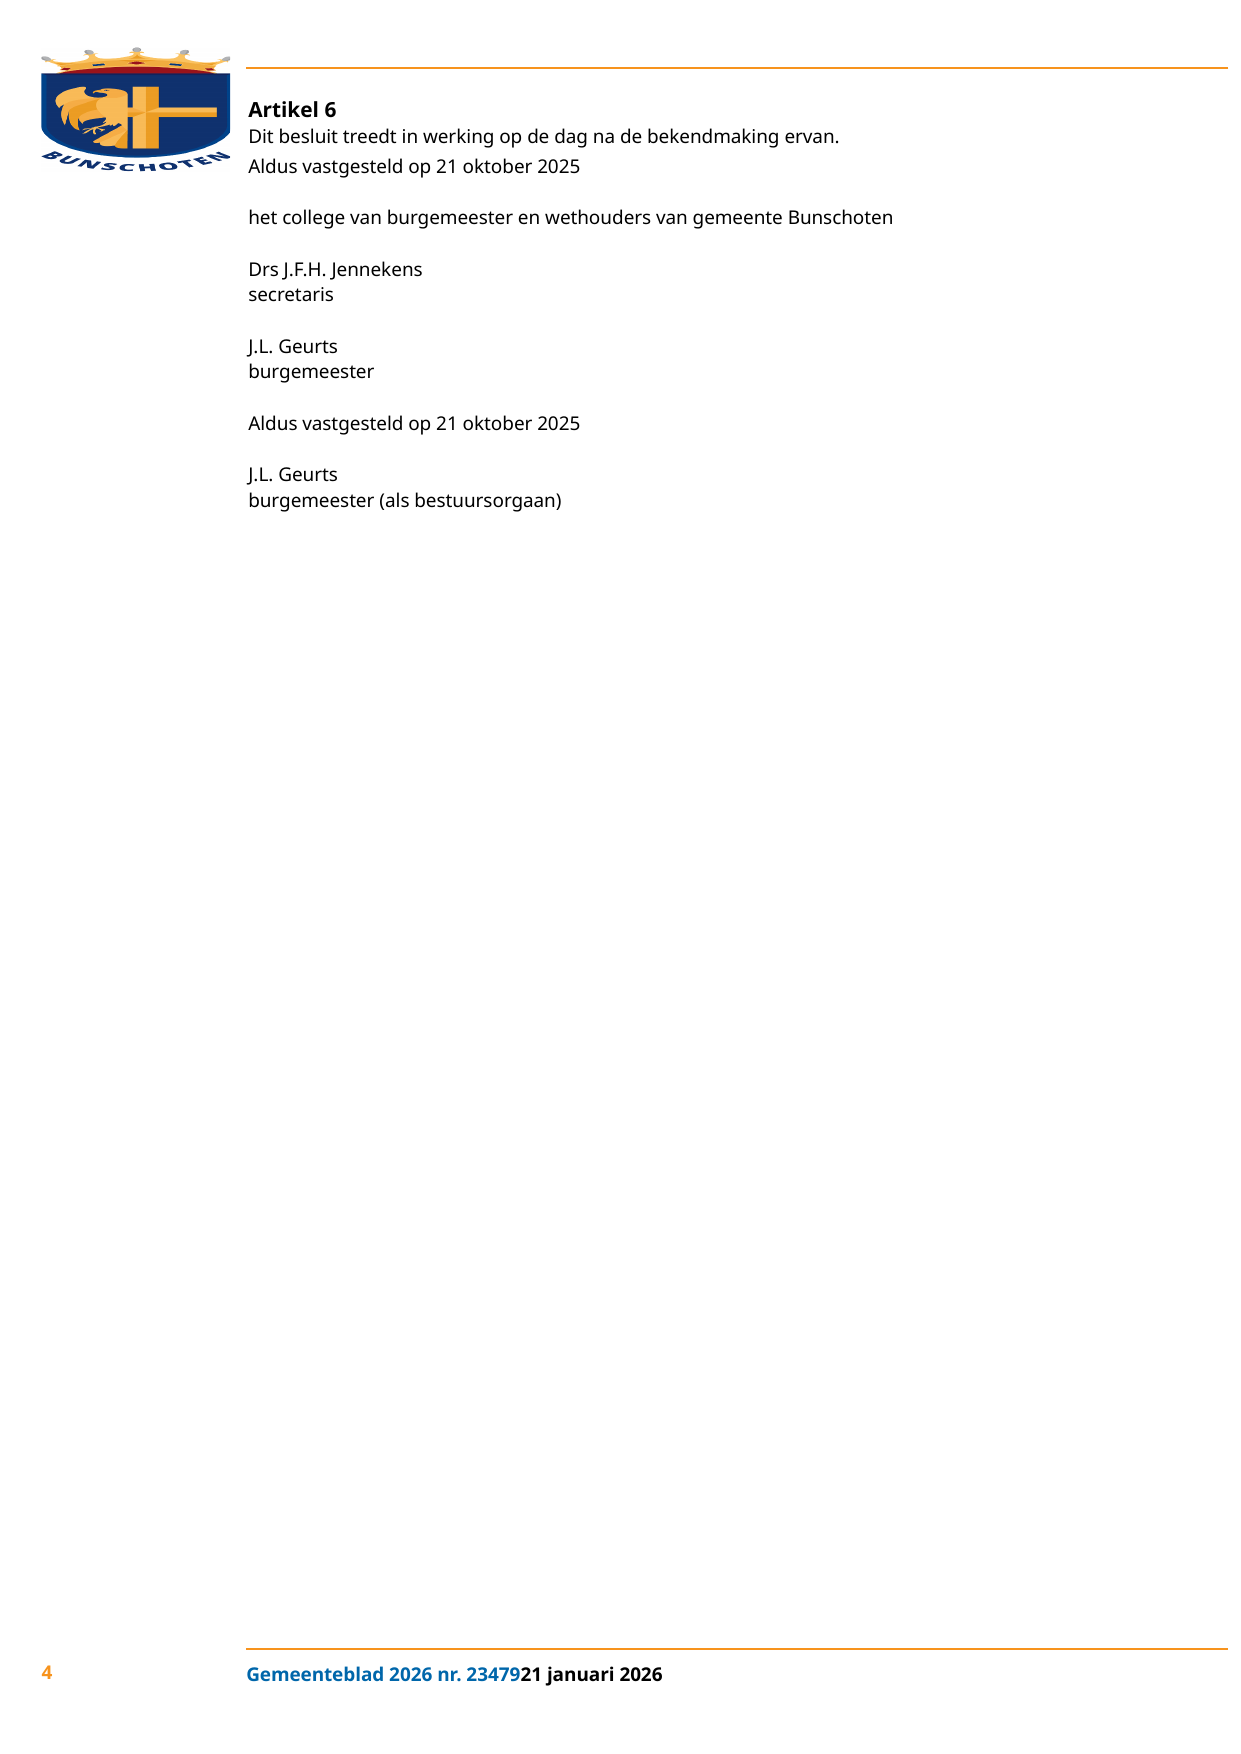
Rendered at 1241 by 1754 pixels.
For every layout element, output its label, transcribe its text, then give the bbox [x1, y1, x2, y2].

text burgemeester [248, 359, 1152, 384]
text Aldus vastgesteld op 21 oktober 2025 [248, 410, 1152, 436]
text het college van burgemeester en wethouders van gemeente Bunschoten [248, 204, 1152, 230]
text Artikel 6 [248, 95, 1152, 123]
text burgemeester (als bestuursorgaan) [248, 487, 1152, 513]
text Dit besluit treedt in werking op de dag na de bekendmaking ervan. [248, 123, 1152, 149]
text J.L. Geurts [248, 462, 1152, 487]
picture [41, 47, 231, 172]
text secretaris [248, 281, 1152, 307]
text Aldus vastgesteld op 21 oktober 2025 [248, 153, 1152, 178]
text J.L. Geurts [248, 333, 1152, 359]
text Drs J.F.H. Jennekens [248, 256, 1152, 281]
